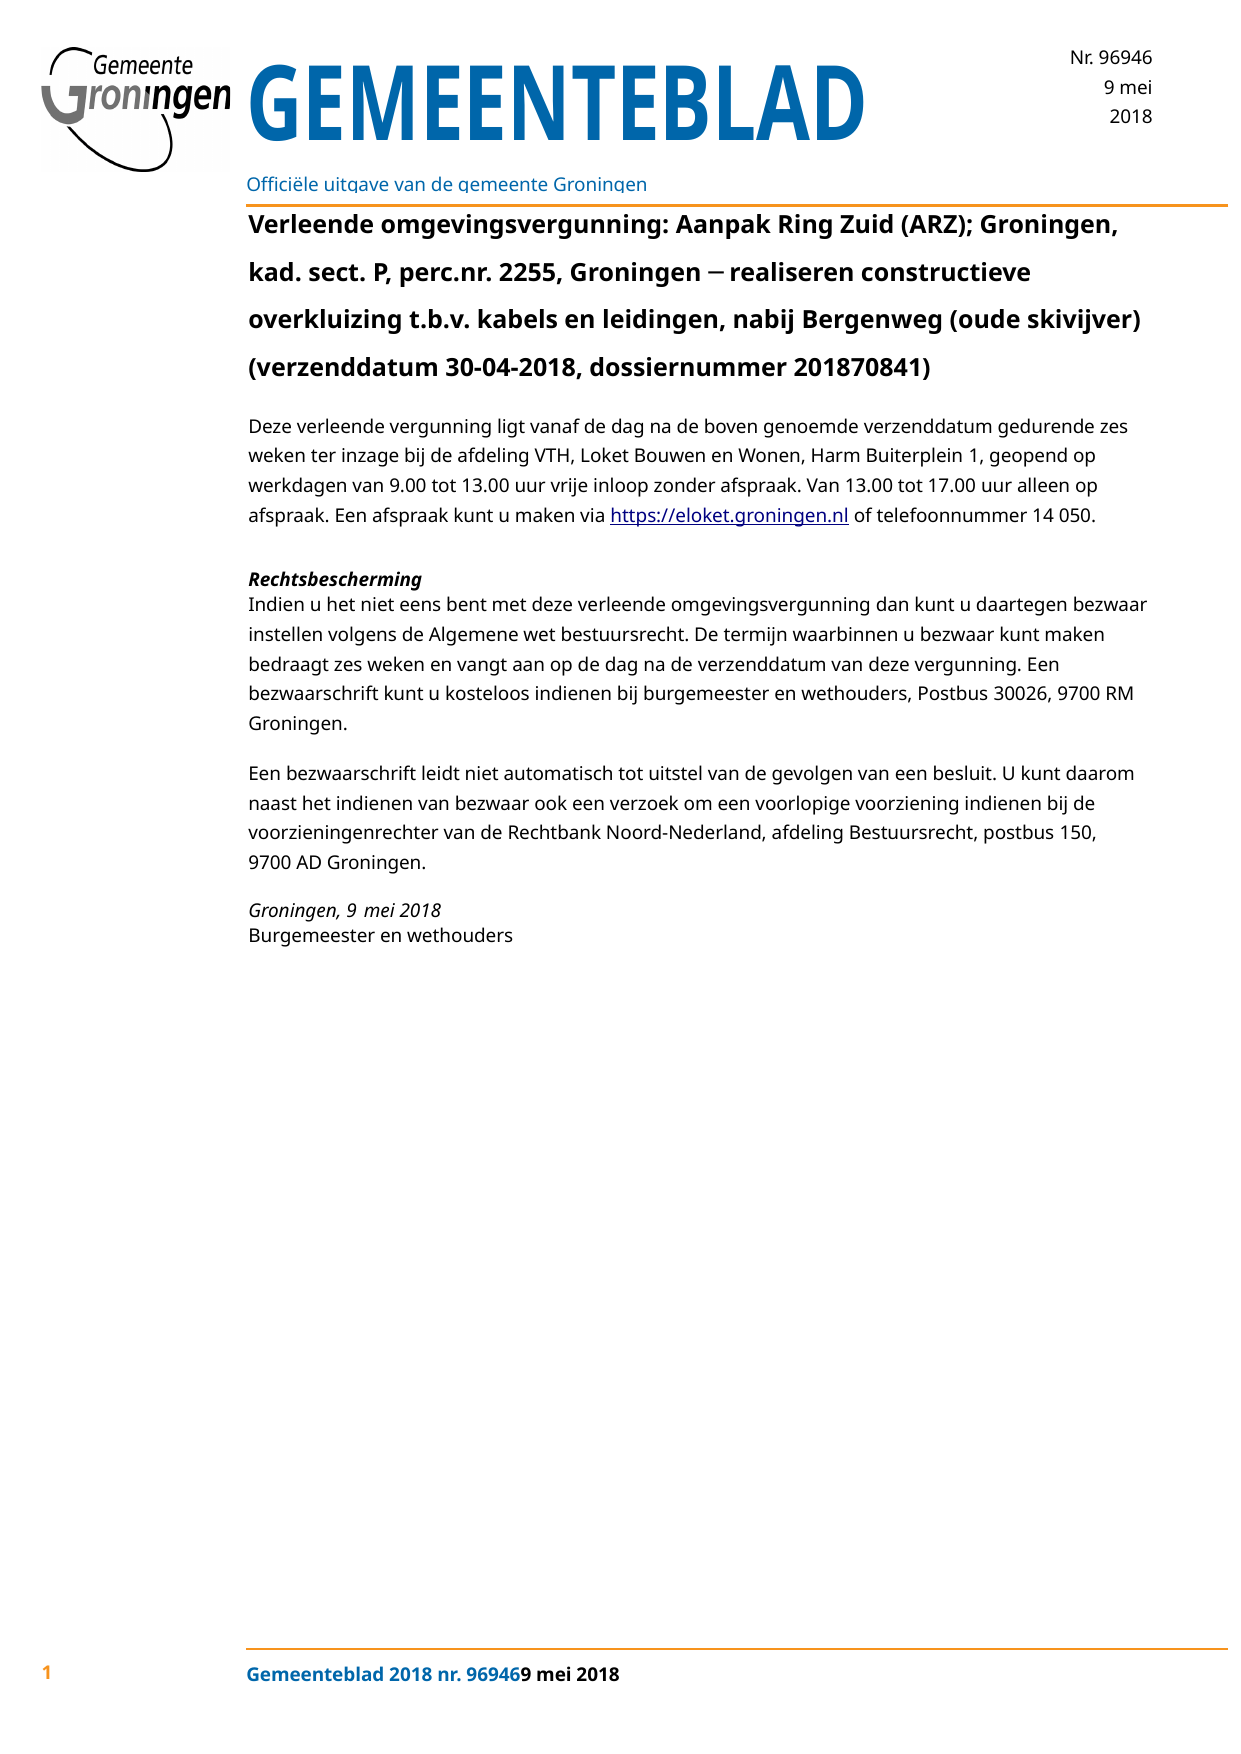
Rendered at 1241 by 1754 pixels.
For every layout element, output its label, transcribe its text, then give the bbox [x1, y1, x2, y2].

text Een bezwaarschrift leidt niet automatisch tot uitstel van de gevolgen van een besluit. U kunt daarom naast het indienen van bezwaar ook een verzoek om een voorlopige voorziening indienen bij de voorzieningenrechter van de Rechtbank Noord-Nederland, afdeling Bestuursrecht, postbus 150, 9700 AD Groningen. [248, 760, 1152, 875]
text Groningen, 9 mei 2018 [248, 897, 1152, 923]
text Burgemeester en wethouders [248, 923, 1152, 948]
text Indien u het niet eens bent met deze verleende omgevingsvergunning dan kunt u daartegen bezwaar instellen volgens de Algemene wet bestuursrecht. De termijn waarbinnen u bezwaar kunt maken bedraagt zes weken en vangt aan op de dag na de verzenddatum van deze vergunning. Een bezwaarschrift kunt u kosteloos indienen bij burgemeester en wethouders, Postbus 30026, 9700 RM Groningen. [248, 592, 1152, 736]
text Deze verleende vergunning ligt vanaf de dag na de boven genoemde verzenddatum gedurende zes weken ter inzage bij de afdeling VTH, Loket Bouwen en Wonen, Harm Buiterplein 1, geopend op werkdagen van 9.00 tot 13.00 uur vrije inloop zonder afspraak. Van 13.00 tot 17.00 uur alleen op afspraak. Een afspraak kunt u maken via https://eloket.groningen.nl of telefoonnummer 14 050. [248, 413, 1152, 528]
text Verleende omgevingsvergunning: Aanpak Ring Zuid (ARZ); Groningen, kad. sect. P, perc.nr. 2255, Groningen ─ realiseren constructieve overkluizing t.b.v. kabels en leidingen, nabij Bergenweg (oude skivijver) (verzenddatum 30-04-2018, dossiernummer 201870841) [248, 207, 1152, 384]
text Rechtsbescherming [248, 566, 1152, 592]
picture [41, 47, 231, 172]
